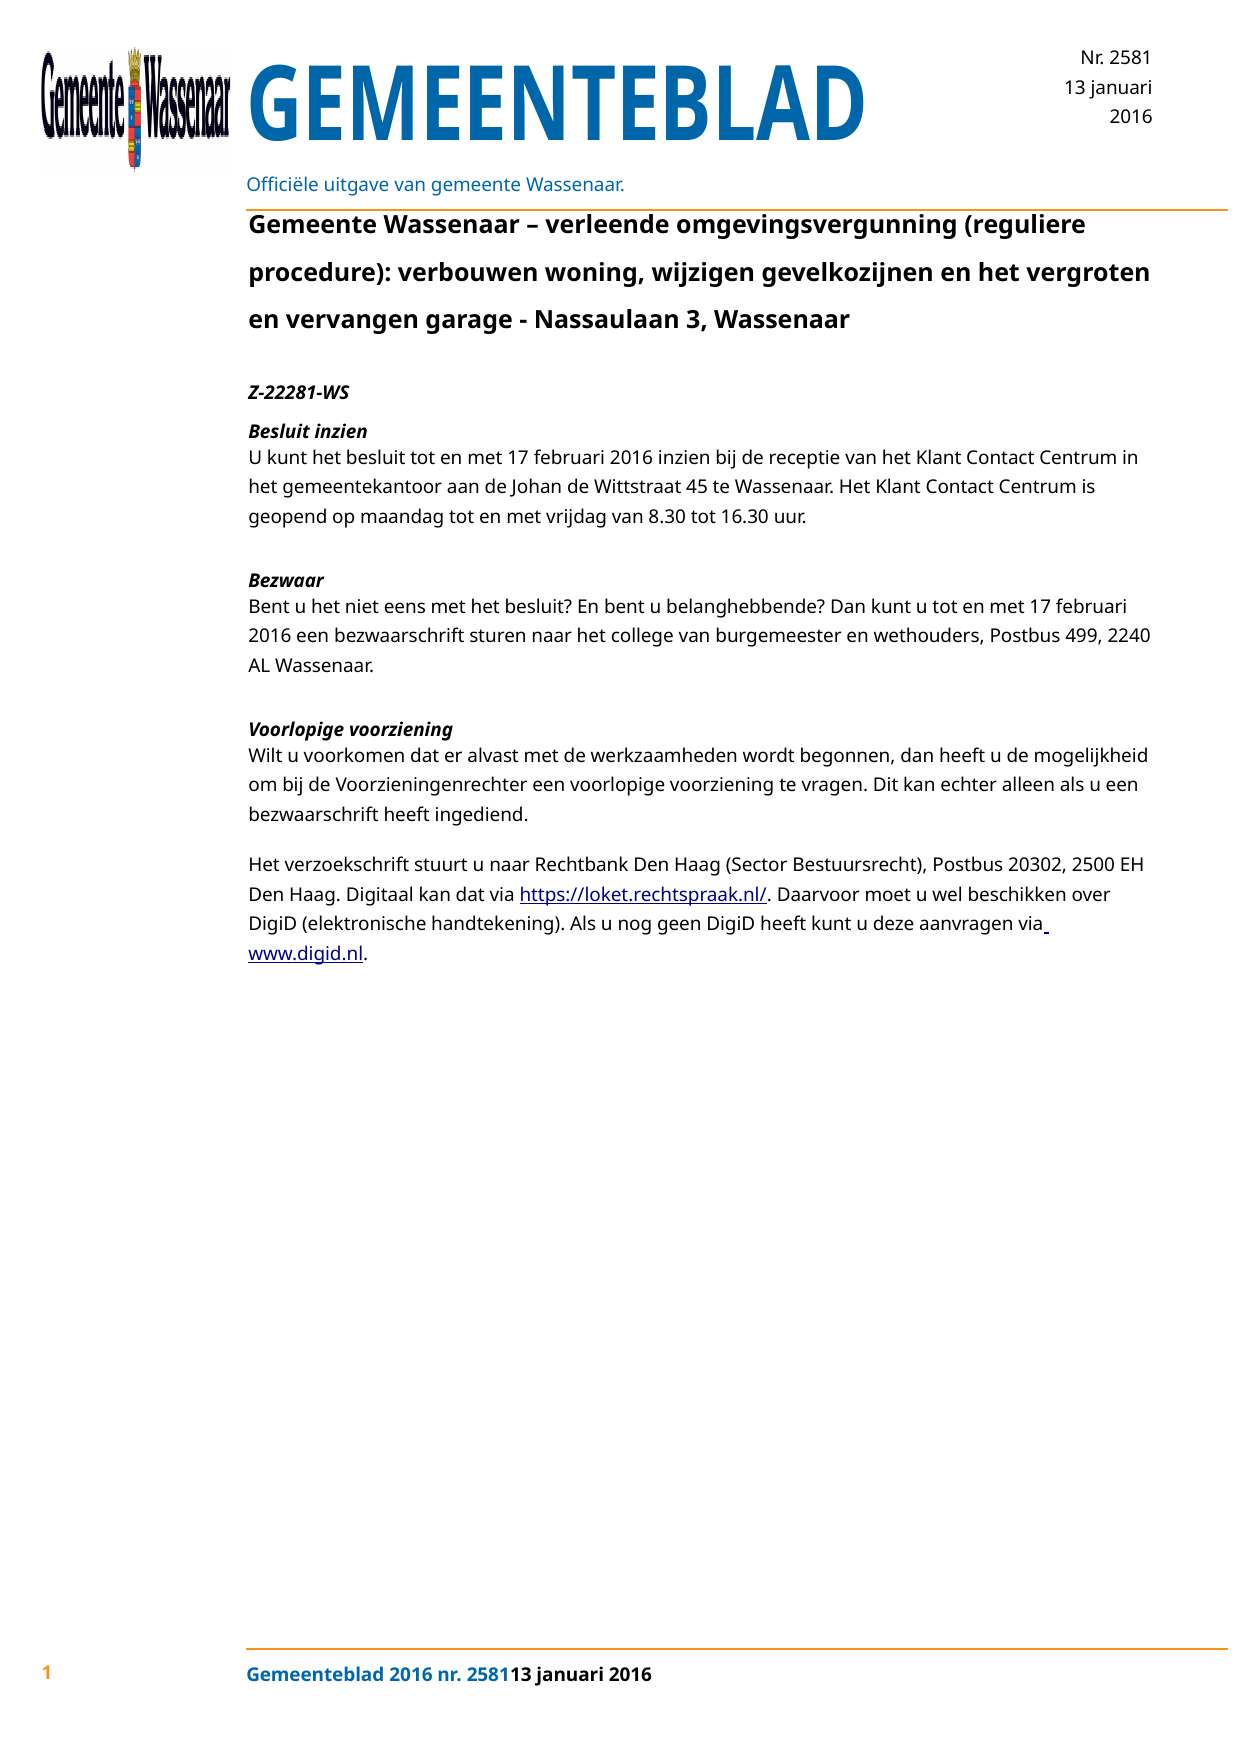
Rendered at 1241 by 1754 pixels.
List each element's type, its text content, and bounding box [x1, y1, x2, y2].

text Het verzoekschrift stuurt u naar Rechtbank Den Haag (Sector Bestuursrecht), Postbus 20302, 2500 EH Den Haag. Digitaal kan dat via https://loket.rechtspraak.nl/. Daarvoor moet u wel beschikken over DigiD (elektronische handtekening). Als u nog geen DigiD heeft kunt u deze aanvragen via www.digid.nl. [248, 851, 1152, 966]
text Bent u het niet eens met het besluit? En bent u belanghebbende? Dan kunt u tot en met 17 februari 2016 een bezwaarschrift sturen naar het college van burgemeester en wethouders, Postbus 499, 2240 AL Wassenaar. [248, 593, 1152, 678]
text Bezwaar [248, 567, 1152, 593]
text Gemeente Wassenaar – verleende omgevingsvergunning (reguliere procedure): verbouwen woning, wijzigen gevelkozijnen en het vergroten en vervangen garage - Nassaulaan 3, Wassenaar [248, 211, 1152, 336]
text Z-22281-WS [248, 379, 1152, 405]
text Voorlopige voorziening [248, 716, 1152, 742]
text Wilt u voorkomen dat er alvast met de werkzaamheden wordt begonnen, dan heeft u de mogelijkheid om bij de Voorzieningenrechter een voorlopige voorziening te vragen. Dit kan echter alleen als u een bezwaarschrift heeft ingediend. [248, 742, 1152, 827]
text U kunt het besluit tot en met 17 februari 2016 inzien bij de receptie van het Klant Contact Centrum in het gemeentekantoor aan de Johan de Wittstraat 45 te Wassenaar. Het Klant Contact Centrum is geopend op maandag tot en met vrijdag van 8.30 tot 16.30 uur. [248, 444, 1152, 529]
picture [41, 47, 231, 172]
text Besluit inzien [248, 418, 1152, 444]
